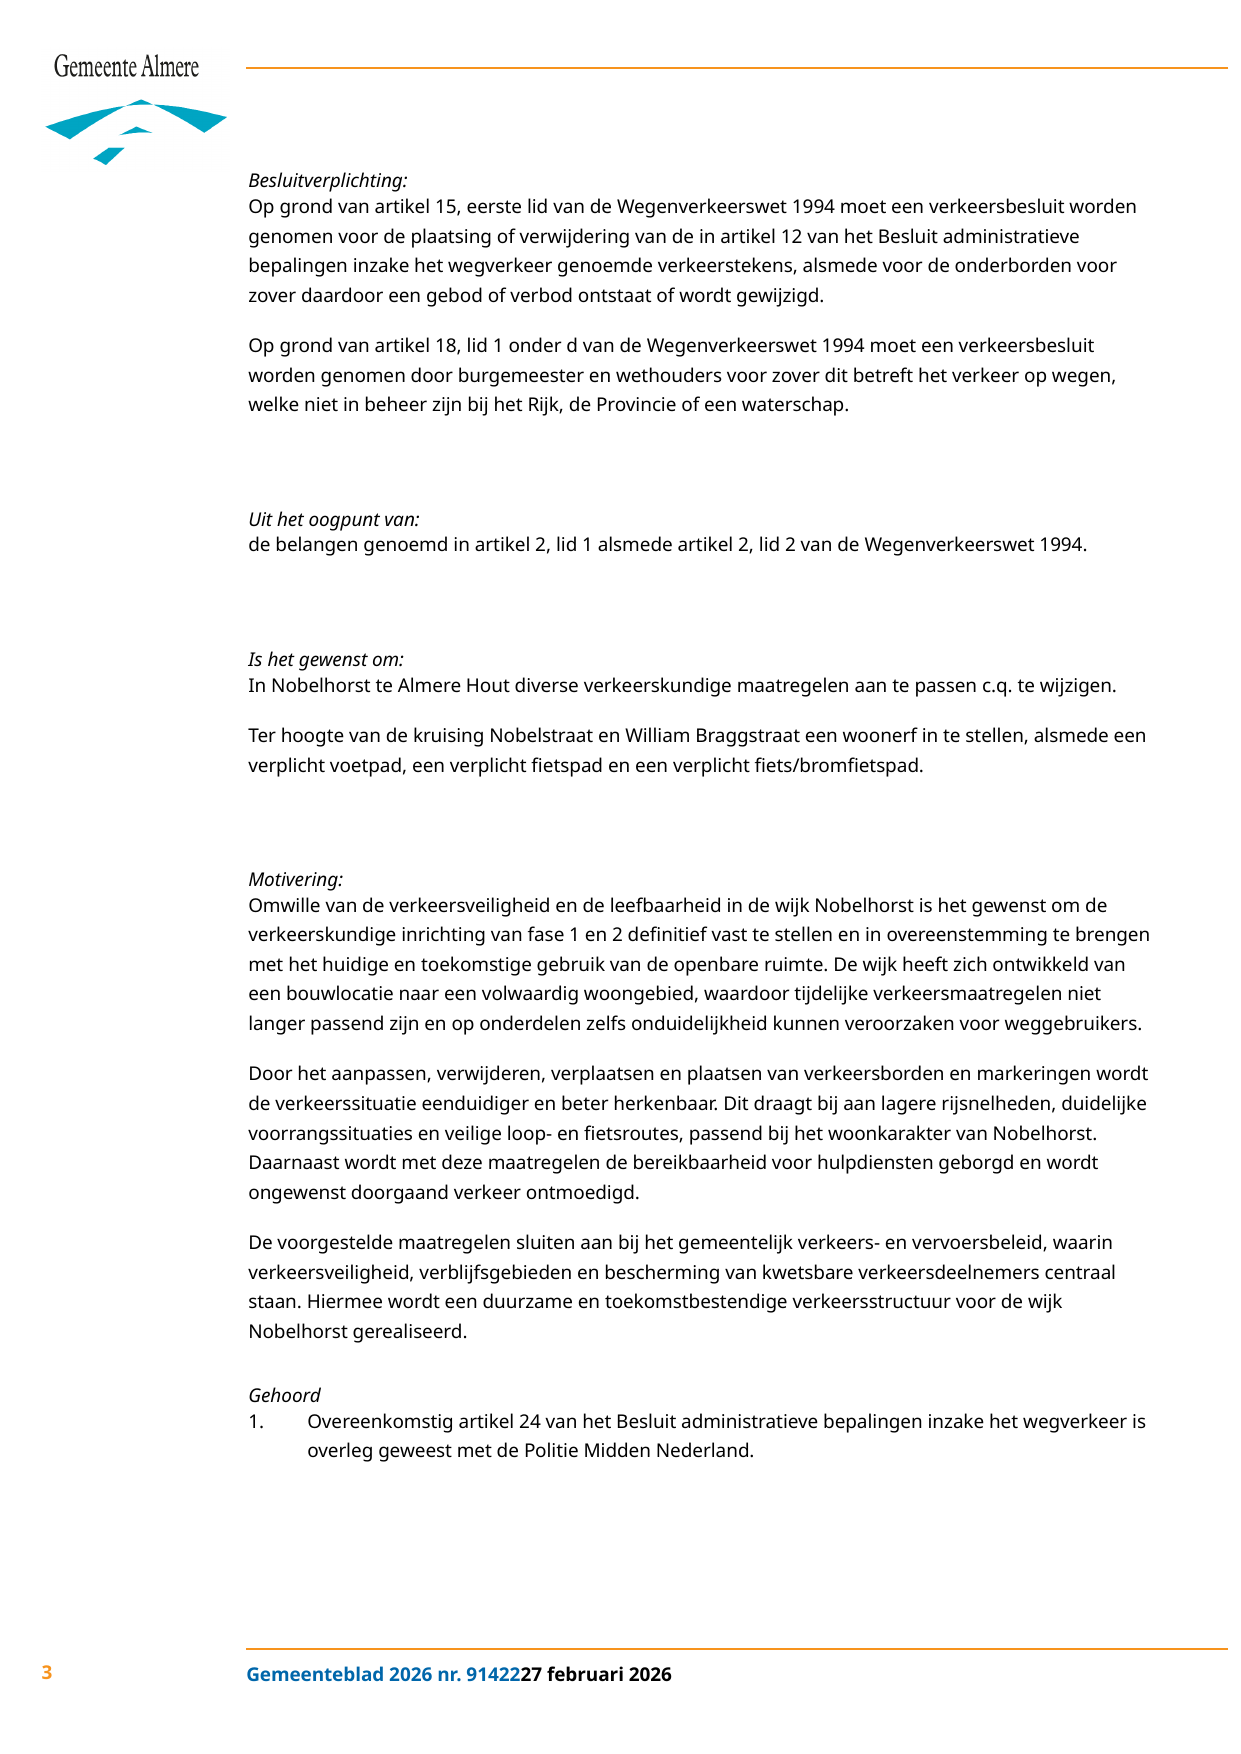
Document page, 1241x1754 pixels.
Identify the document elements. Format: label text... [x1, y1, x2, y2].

text Op grond van artikel 15, eerste lid van de Wegenverkeerswet 1994 moet een verkeersbesluit worden genomen voor de plaatsing of verwijdering van de in artikel 12 van het Besluit administratieve bepalingen inzake het wegverkeer genoemde verkeerstekens, alsmede voor de onderborden voor zover daardoor een gebod of verbod ontstaat of wordt gewijzigd. [248, 193, 1152, 308]
text Motivering: [248, 866, 1152, 892]
text Besluitverplichting: [248, 167, 1152, 193]
text Gehoord [248, 1382, 1152, 1408]
list Overeenkomstig artikel 24 van het Besluit administratieve bepalingen inzake het wegverkeer is overleg geweest met de Politie Midden Nederland. [248, 1408, 1152, 1463]
text Is het gewenst om: [248, 646, 1152, 672]
text Op grond van artikel 18, lid 1 onder d van de Wegenverkeerswet 1994 moet een verkeersbesluit worden genomen door burgemeester en wethouders voor zover dit betreft het verkeer op wegen, welke niet in beheer zijn bij het Rijk, de Provincie of een waterschap. [248, 332, 1152, 417]
text Ter hoogte van de kruising Nobelstraat en William Braggstraat een woonerf in te stellen, alsmede een verplicht voetpad, een verplicht fietspad en een verplicht fiets/bromfietspad. [248, 722, 1152, 777]
picture [41, 47, 231, 172]
text De voorgestelde maatregelen sluiten aan bij het gemeentelijk verkeers- en vervoersbeleid, waarin verkeersveiligheid, verblijfsgebieden en bescherming van kwetsbare verkeersdeelnemers centraal staan. Hiermee wordt een duurzame en toekomstbestendige verkeersstructuur voor de wijk Nobelhorst gerealiseerd. [248, 1229, 1152, 1344]
text In Nobelhorst te Almere Hout diverse verkeerskundige maatregelen aan te passen c.q. te wijzigen. [248, 672, 1152, 697]
text Door het aanpassen, verwijderen, verplaatsen en plaatsen van verkeersborden en markeringen wordt de verkeerssituatie eenduidiger en beter herkenbaar. Dit draagt bij aan lagere rijsnelheden, duidelijke voorrangssituaties en veilige loop- en fietsroutes, passend bij het woonkarakter van Nobelhorst. Daarnaast wordt met deze maatregelen de bereikbaarheid voor hulpdiensten geborgd en wordt ongewenst doorgaand verkeer ontmoedigd. [248, 1061, 1152, 1205]
text Omwille van de verkeersveiligheid en de leefbaarheid in de wijk Nobelhorst is het gewenst om de verkeerskundige inrichting van fase 1 en 2 definitief vast te stellen en in overeenstemming te brengen met het huidige en toekomstige gebruik van de openbare ruimte. De wijk heeft zich ontwikkeld van een bouwlocatie naar een volwaardig woongebied, waardoor tijdelijke verkeersmaatregelen niet langer passend zijn en op onderdelen zelfs onduidelijkheid kunnen veroorzaken voor weggebruikers. [248, 892, 1152, 1036]
text de belangen genoemd in artikel 2, lid 1 alsmede artikel 2, lid 2 van de Wegenverkeerswet 1994. [248, 532, 1152, 557]
text Uit het oogpunt van: [248, 506, 1152, 532]
